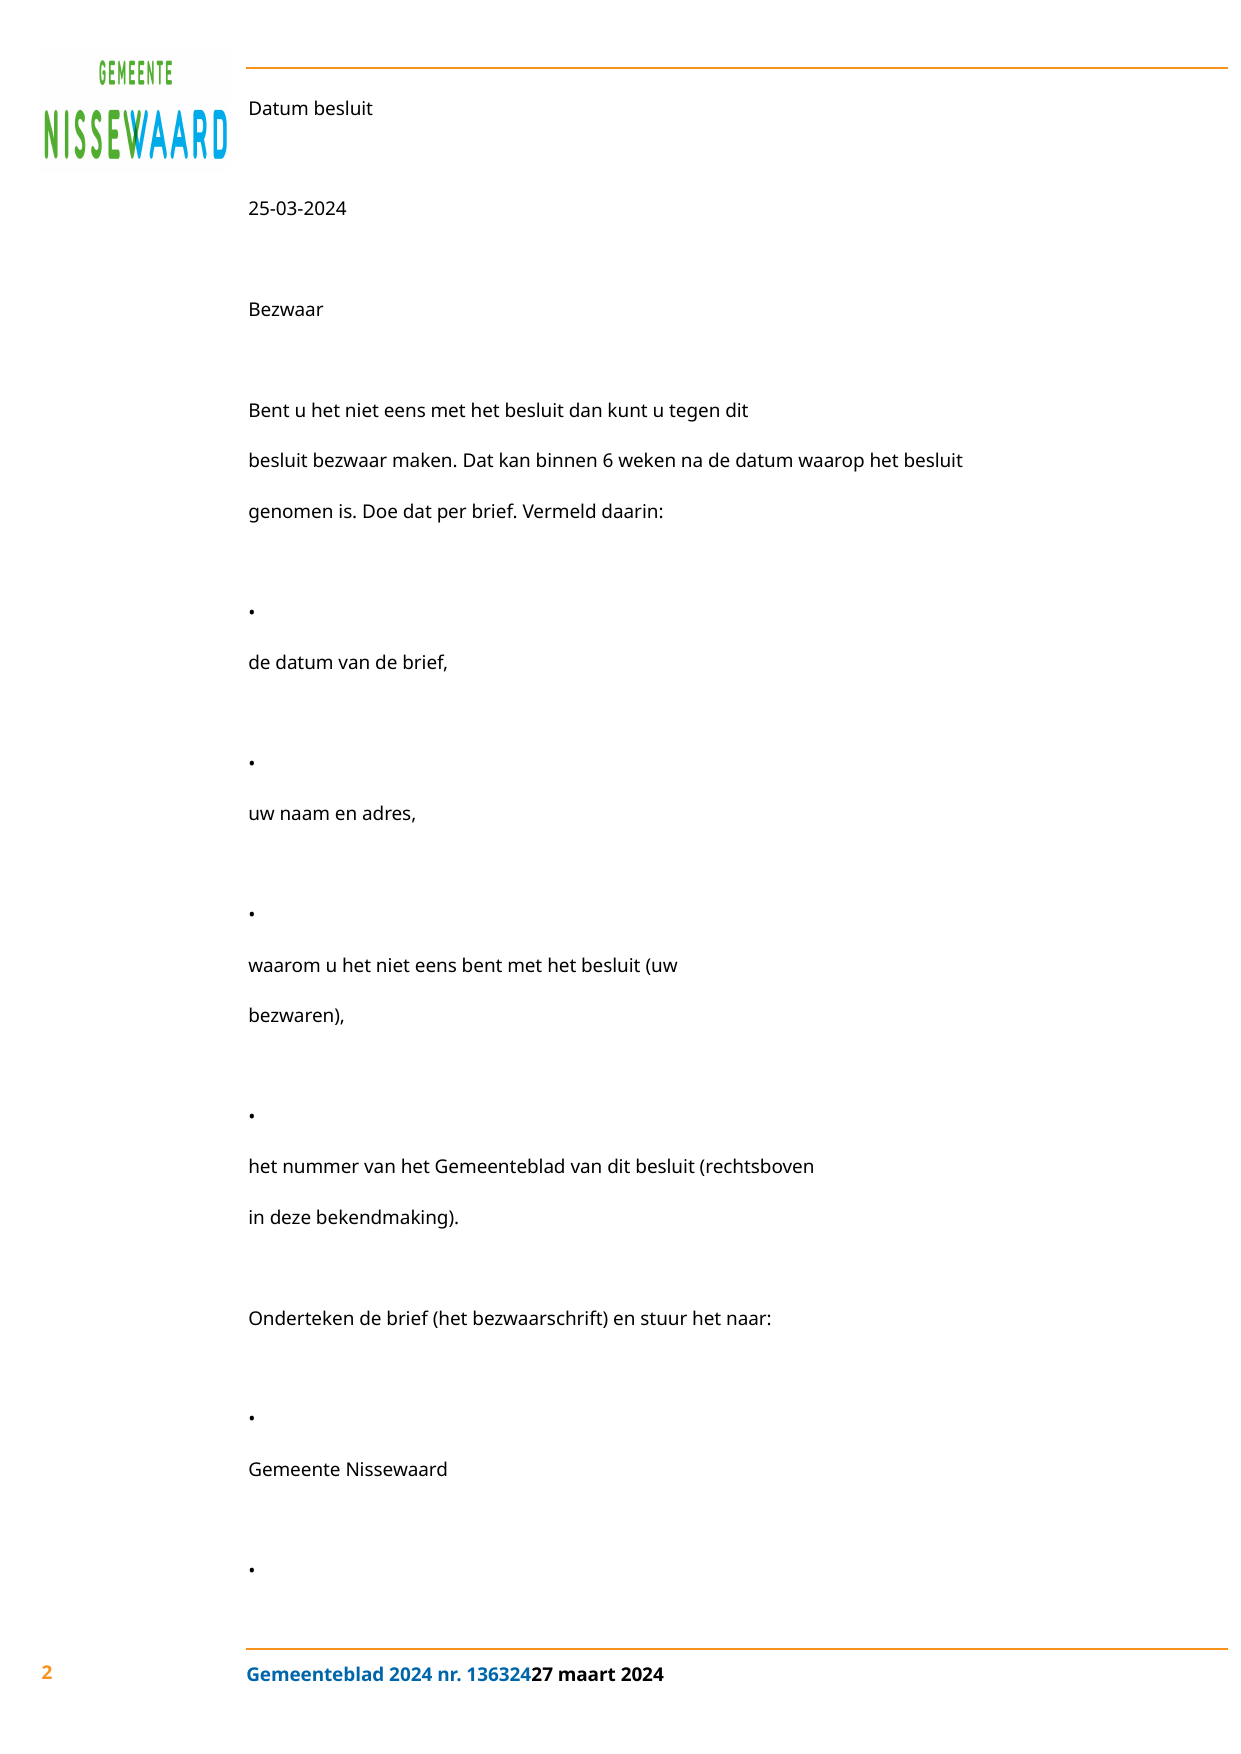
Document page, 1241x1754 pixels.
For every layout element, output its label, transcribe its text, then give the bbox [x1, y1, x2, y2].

text • [248, 750, 1152, 776]
picture [41, 47, 231, 172]
text Bent u het niet eens met het besluit dan kunt u tegen dit [248, 397, 1152, 423]
text bezwaren), [248, 1002, 1152, 1028]
text • [248, 1557, 1152, 1583]
text de datum van de brief, [248, 649, 1152, 675]
text Datum besluit [248, 95, 1152, 121]
text in deze bekendmaking). [248, 1204, 1152, 1230]
text • [248, 1103, 1152, 1129]
text • [248, 1406, 1152, 1431]
text Bezwaar [248, 296, 1152, 322]
text 25-03-2024 [248, 196, 1152, 221]
text Gemeente Nissewaard [248, 1456, 1152, 1482]
text • [248, 901, 1152, 927]
text het nummer van het Gemeenteblad van dit besluit (rechtsboven [248, 1153, 1152, 1179]
text genomen is. Doe dat per brief. Vermeld daarin: [248, 498, 1152, 524]
text waarom u het niet eens bent met het besluit (uw [248, 952, 1152, 978]
text • [248, 599, 1152, 625]
text uw naam en adres, [248, 801, 1152, 826]
text besluit bezwaar maken. Dat kan binnen 6 weken na de datum waarop het besluit [248, 448, 1152, 473]
text Onderteken de brief (het bezwaarschrift) en stuur het naar: [248, 1305, 1152, 1331]
